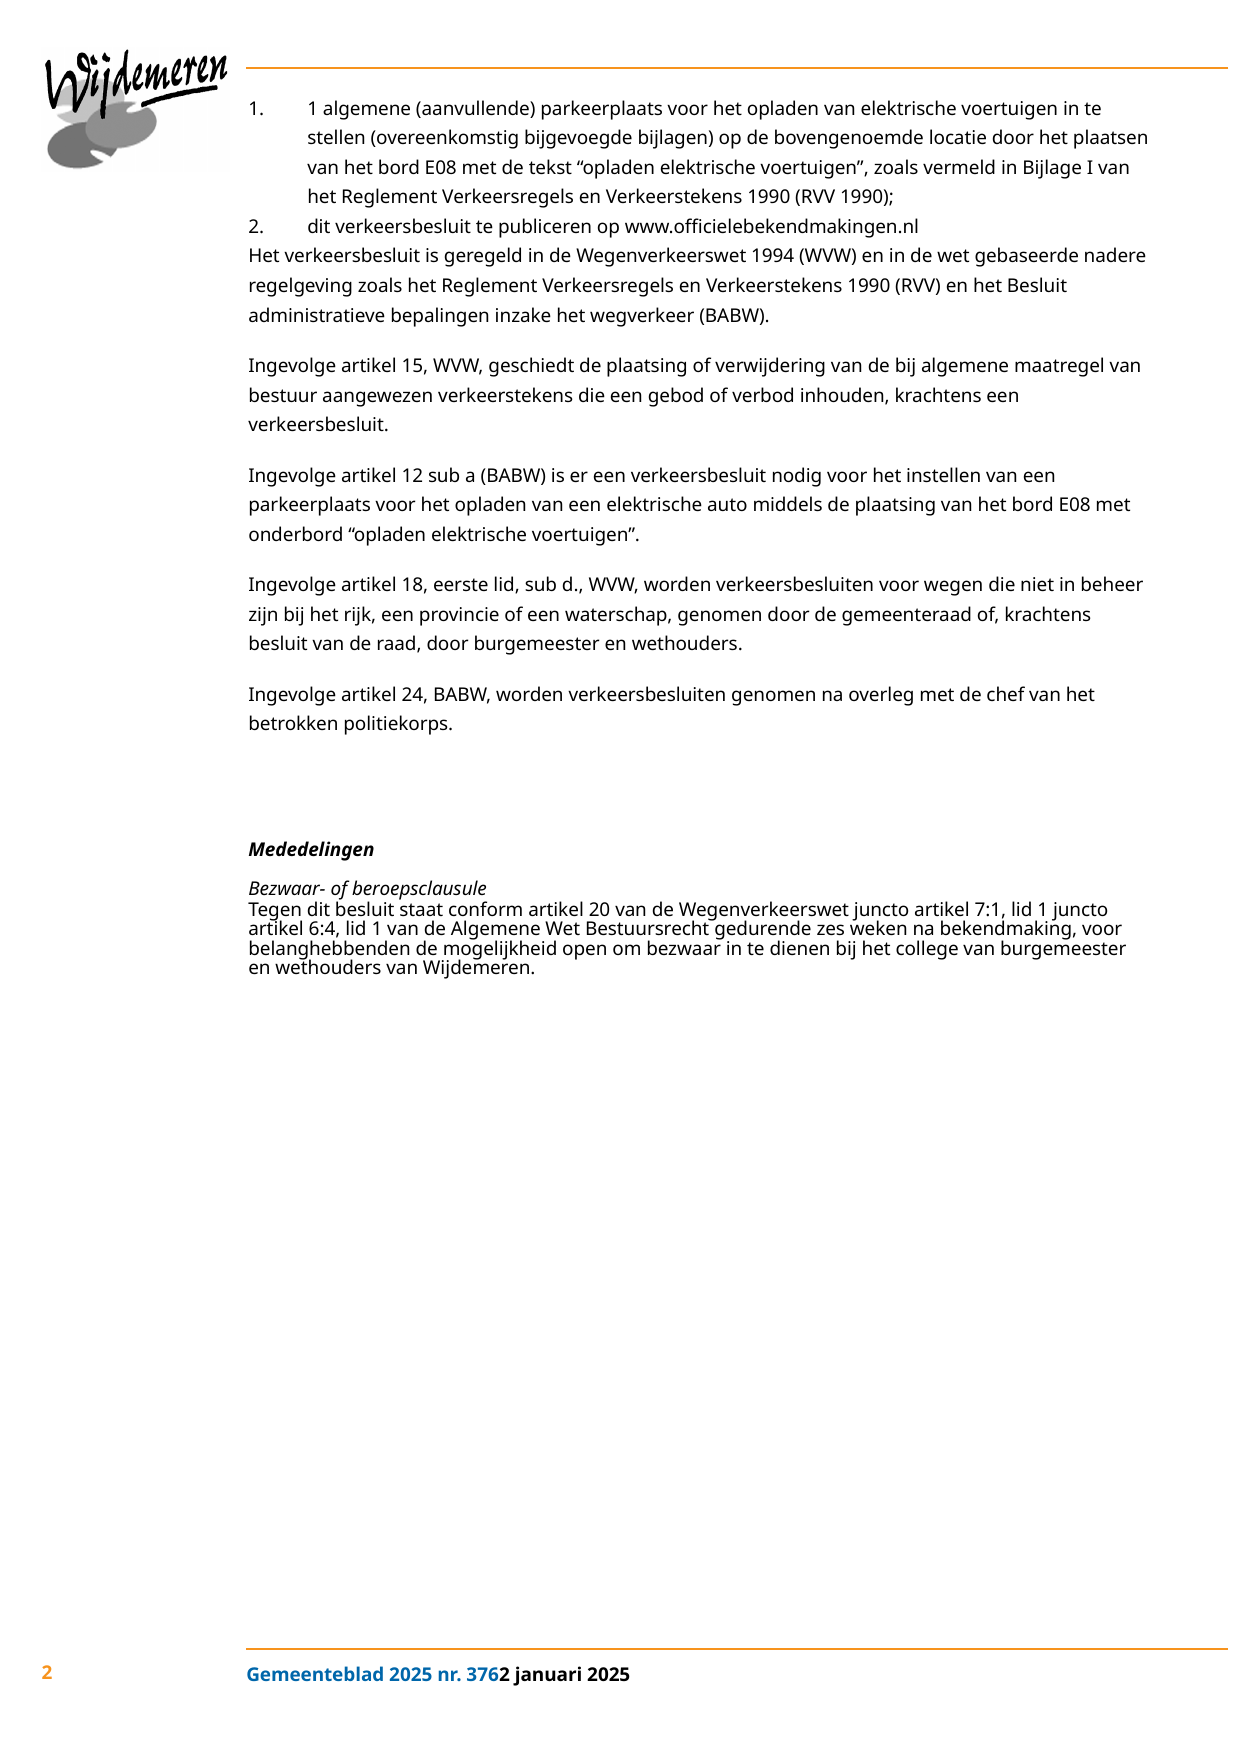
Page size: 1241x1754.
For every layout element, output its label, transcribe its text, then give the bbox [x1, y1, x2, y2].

text Ingevolge artikel 18, eerste lid, sub d., WVW, worden verkeersbesluiten voor wegen die niet in beheer zijn bij het rijk, een provincie of een waterschap, genomen door de gemeenteraad of, krachtens besluit van de raad, door burgemeester en wethouders. [248, 571, 1152, 656]
text Ingevolge artikel 24, BABW, worden verkeersbesluiten genomen na overleg met de chef van het betrokken politiekorps. [248, 681, 1152, 736]
list 1 algemene (aanvullende) parkeerplaats voor het opladen van elektrische voertuigen in te stellen (overeenkomstig bijgevoegde bijlagen) op de bovengenoemde locatie door het plaatsen van het bord E08 met de tekst “opladen elektrische voertuigen”, zoals vermeld in Bijlage I van het Reglement Verkeersregels en Verkeerstekens 1990 (RVV 1990); [248, 95, 1152, 209]
text Ingevolge artikel 12 sub a (BABW) is er een verkeersbesluit nodig voor het instellen van een parkeerplaats voor het opladen van een elektrische auto middels de plaatsing van het bord E08 met onderbord “opladen elektrische voertuigen”. [248, 462, 1152, 547]
text Ingevolge artikel 15, WVW, geschiedt de plaatsing of verwijdering van de bij algemene maatregel van bestuur aangewezen verkeerstekens die een gebod of verbod inhouden, krachtens een verkeersbesluit. [248, 352, 1152, 437]
text Het verkeersbesluit is geregeld in de Wegenverkeerswet 1994 (WVW) en in de wet gebaseerde nadere regelgeving zoals het Reglement Verkeersregels en Verkeerstekens 1990 (RVV) en het Besluit administratieve bepalingen inzake het wegverkeer (BABW). [248, 243, 1152, 328]
text Bezwaar- of beroepsclausule [248, 875, 1152, 901]
text Tegen dit besluit staat conform artikel 20 van de Wegenverkeerswet juncto artikel 7:1, lid 1 juncto artikel 6:4, lid 1 van de Algemene Wet Bestuursrecht gedurende zes weken na bekendmaking, voor belanghebbenden de mogelijkheid open om bezwaar in te dienen bij het college van burgemeester en wethouders van Wijdemeren. [248, 901, 1152, 978]
picture [41, 47, 231, 172]
list dit verkeersbesluit te publiceren op www.officielebekendmakingen.nl [248, 213, 1152, 239]
text Mededelingen [248, 836, 1152, 862]
